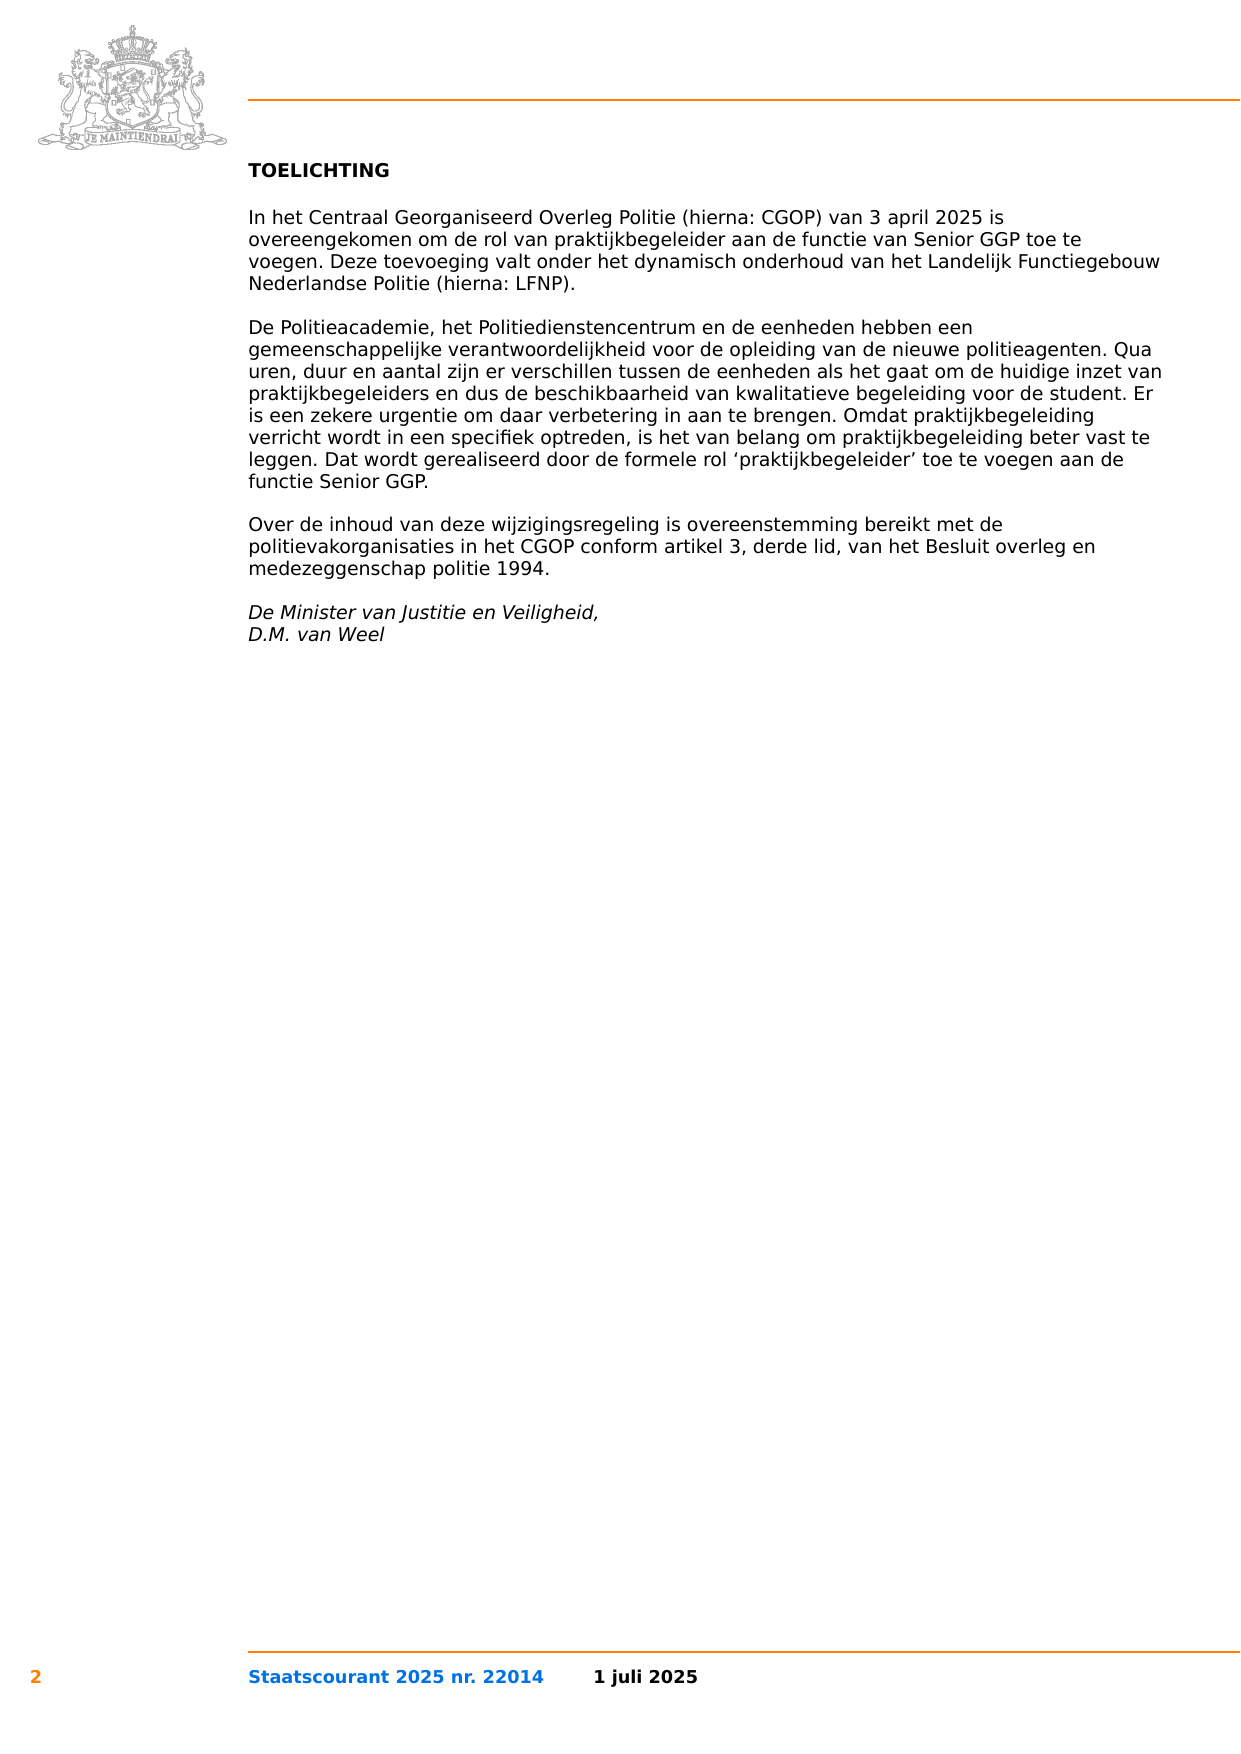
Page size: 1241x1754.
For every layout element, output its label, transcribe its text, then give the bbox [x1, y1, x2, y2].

subtitle TOELICHTING [248, 160, 1163, 182]
text Over de inhoud van deze wijzigingsregeling is overeenstemming bereikt met de politievakorganisaties in het CGOP conform artikel 3, derde lid, van het Besluit overleg en medezeggenschap politie 1994. [248, 514, 1163, 580]
text In het Centraal Georganiseerd Overleg Politie (hierna: CGOP) van 3 april 2025 is overeengekomen om de rol van praktijkbegeleider aan de functie van Senior GGP toe te voegen. Deze toevoeging valt onder het dynamisch onderhoud van het Landelijk Functiegebouw Nederlandse Politie (hierna: LFNP). [248, 207, 1163, 295]
picture [38, 25, 227, 150]
text De Politieacademie, het Politiedienstencentrum en de eenheden hebben een gemeenschappelijke verantwoordelijkheid voor de opleiding van de nieuwe politieagenten. Qua uren, duur en aantal zijn er verschillen tussen de eenheden als het gaat om de huidige inzet van praktijkbegeleiders en dus de beschikbaarheid van kwalitatieve begeleiding voor de student. Er is een zekere urgentie om daar verbetering in aan te brengen. Omdat praktijkbegeleiding verricht wordt in een specifiek optreden, is het van belang om praktijkbegeleiding beter vast te leggen. Dat wordt gerealiseerd door de formele rol ‘praktijkbegeleider’ toe te voegen aan de functie Senior GGP. [248, 317, 1163, 492]
text De Minister van Justitie en Veiligheid, D.M. van Weel [248, 602, 1163, 646]
